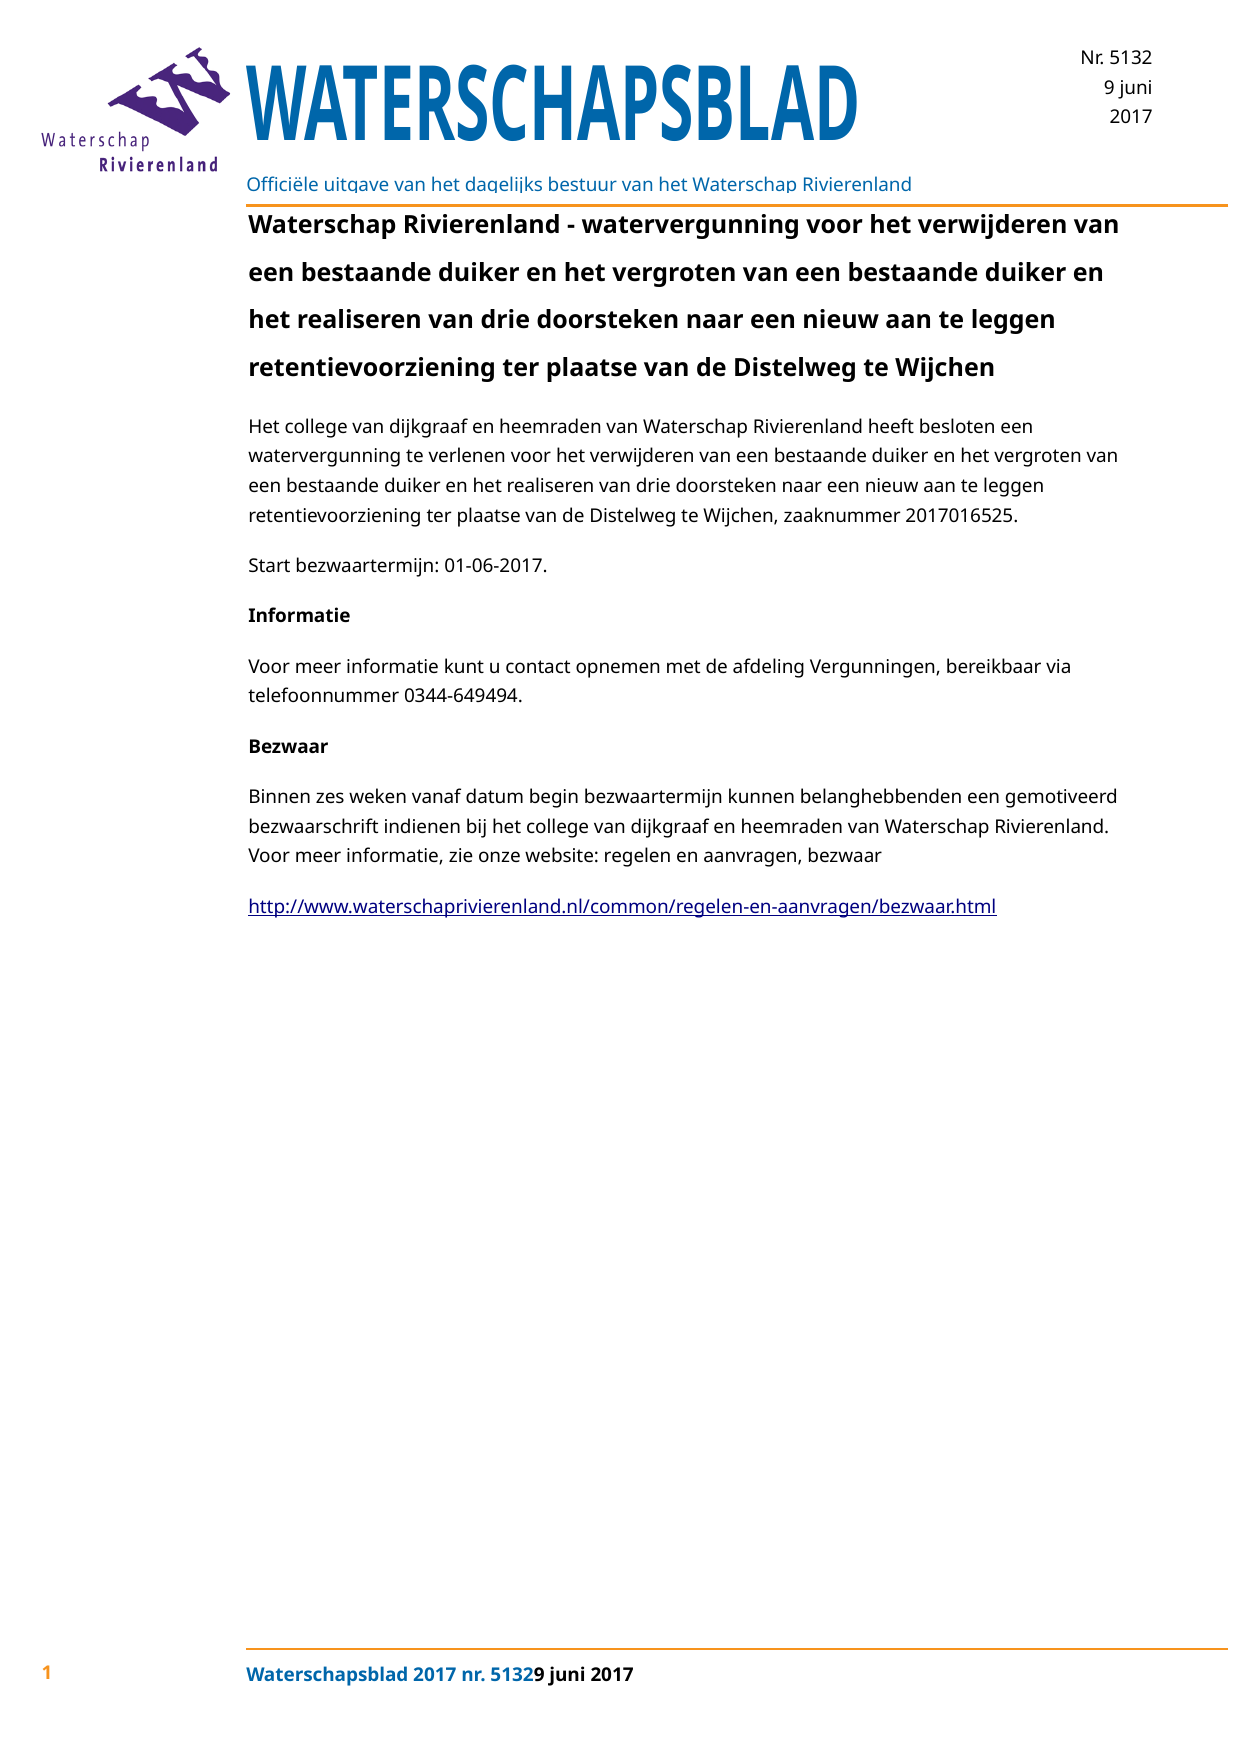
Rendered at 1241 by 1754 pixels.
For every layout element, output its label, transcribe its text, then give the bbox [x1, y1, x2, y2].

text Bezwaar [248, 733, 1152, 759]
text Binnen zes weken vanaf datum begin bezwaartermijn kunnen belanghebbenden een gemotiveerd bezwaarschrift indienen bij het college van dijkgraaf en heemraden van Waterschap Rivierenland. Voor meer informatie, zie onze website: regelen en aanvragen, bezwaar [248, 783, 1152, 868]
text http://www.waterschaprivierenland.nl/common/regelen-en-aanvragen/bezwaar.html [248, 893, 1152, 919]
text Start bezwaartermijn: 01-06-2017. [248, 552, 1152, 578]
text Informatie [248, 603, 1152, 628]
picture [41, 47, 231, 172]
text Waterschap Rivierenland - watervergunning voor het verwijderen van een bestaande duiker en het vergroten van een bestaande duiker en het realiseren van drie doorsteken naar een nieuw aan te leggen retentievoorziening ter plaatse van de Distelweg te Wijchen [248, 207, 1152, 384]
text Voor meer informatie kunt u contact opnemen met de afdeling Vergunningen, bereikbaar via telefoonnummer 0344-649494. [248, 653, 1152, 708]
text Het college van dijkgraaf en heemraden van Waterschap Rivierenland heeft besloten een watervergunning te verlenen voor het verwijderen van een bestaande duiker en het vergroten van een bestaande duiker en het realiseren van drie doorsteken naar een nieuw aan te leggen retentievoorziening ter plaatse van de Distelweg te Wijchen, zaaknummer 2017016525. [248, 413, 1152, 528]
